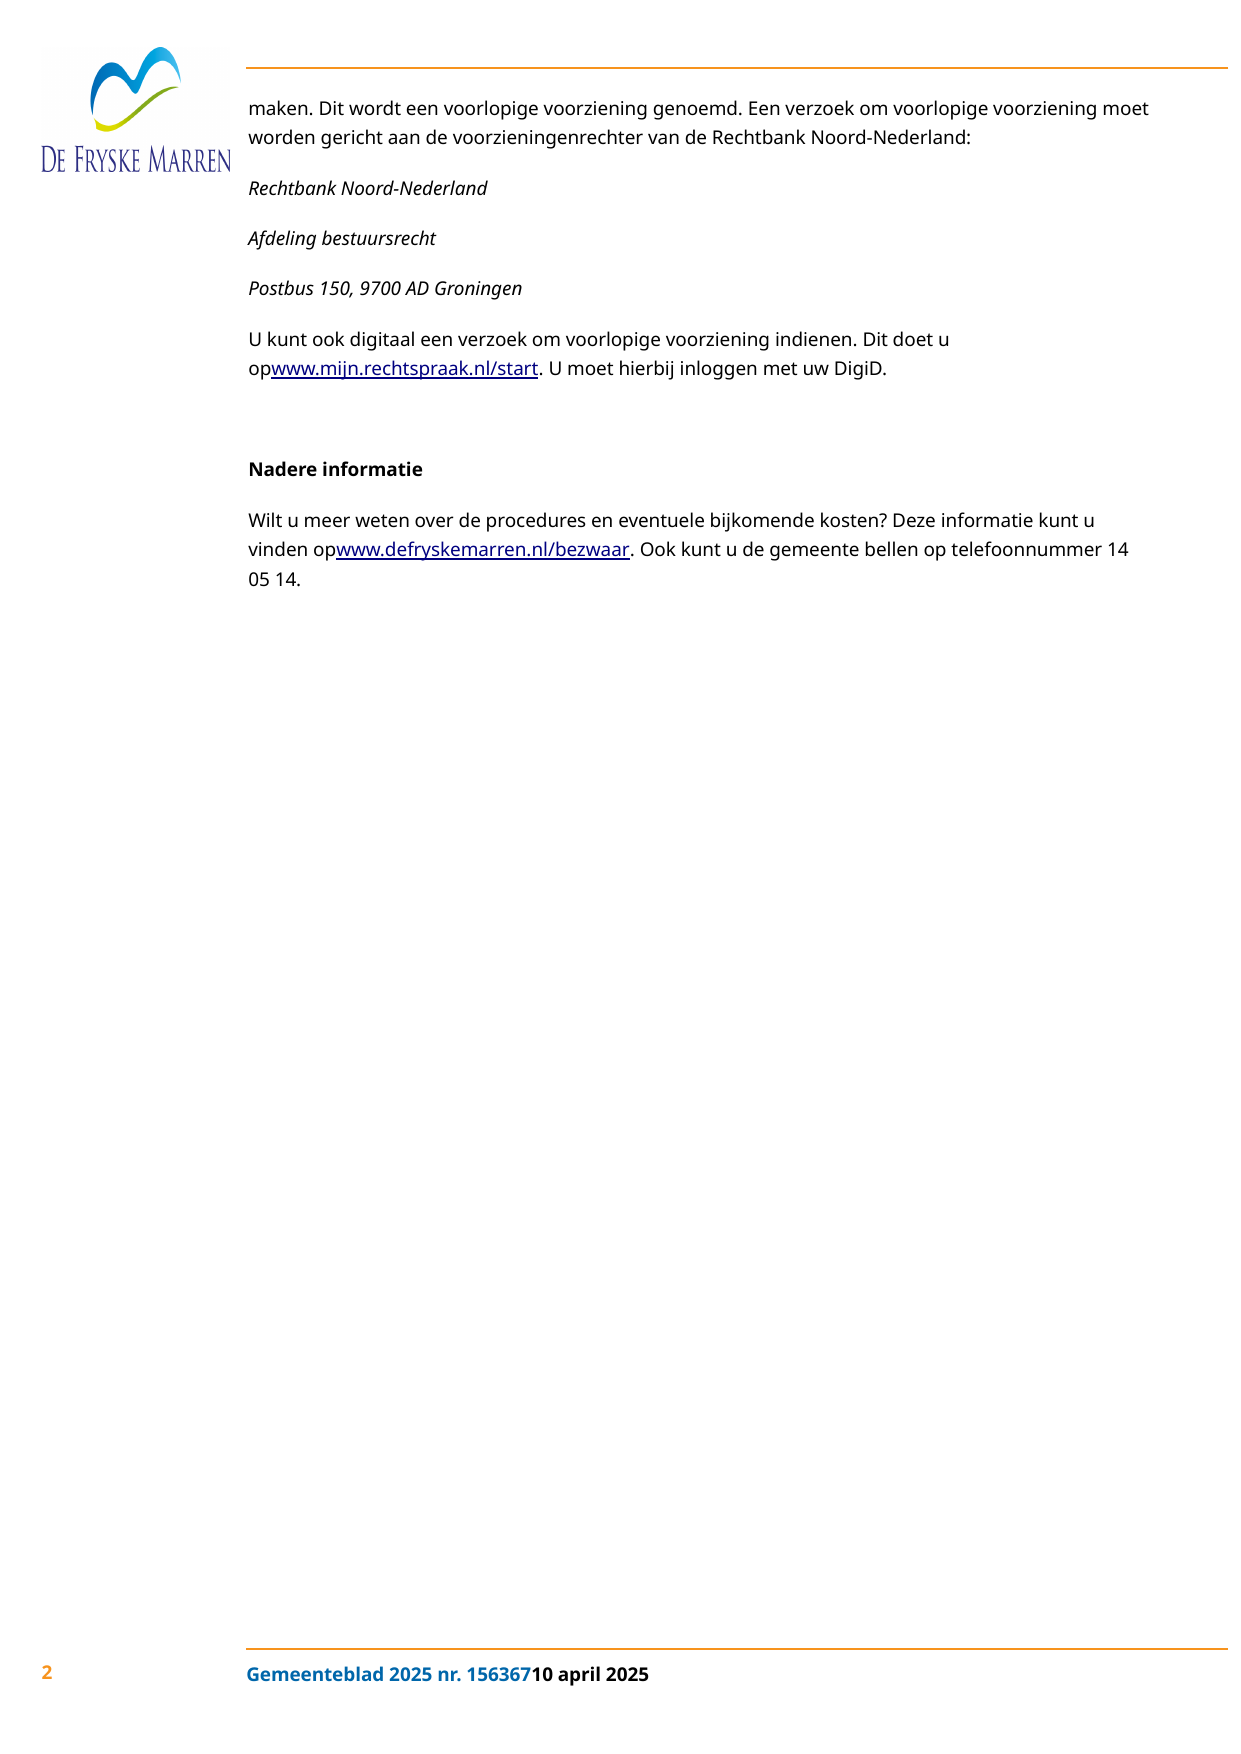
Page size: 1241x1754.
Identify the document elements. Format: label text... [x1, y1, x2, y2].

text Rechtbank Noord-Nederland [248, 175, 1152, 201]
text U kunt ook digitaal een verzoek om voorlopige voorziening indienen. Dit doet u opwww.mijn.rechtspraak.nl/start. U moet hierbij inloggen met uw DigiD. [248, 326, 1152, 381]
text Afdeling bestuursrecht [248, 225, 1152, 251]
text maken. Dit wordt een voorlopige voorziening genoemd. Een verzoek om voorlopige voorziening moet worden gericht aan de voorzieningenrechter van de Rechtbank Noord-Nederland: [248, 95, 1152, 150]
text Wilt u meer weten over de procedures en eventuele bijkomende kosten? Deze informatie kunt u vinden opwww.defryskemarren.nl/bezwaar. Ook kunt u de gemeente bellen op telefoonnummer 14 05 14. [248, 507, 1152, 592]
picture [41, 47, 231, 172]
text Nadere informatie [248, 456, 1152, 482]
text Postbus 150, 9700 AD Groningen [248, 276, 1152, 301]
